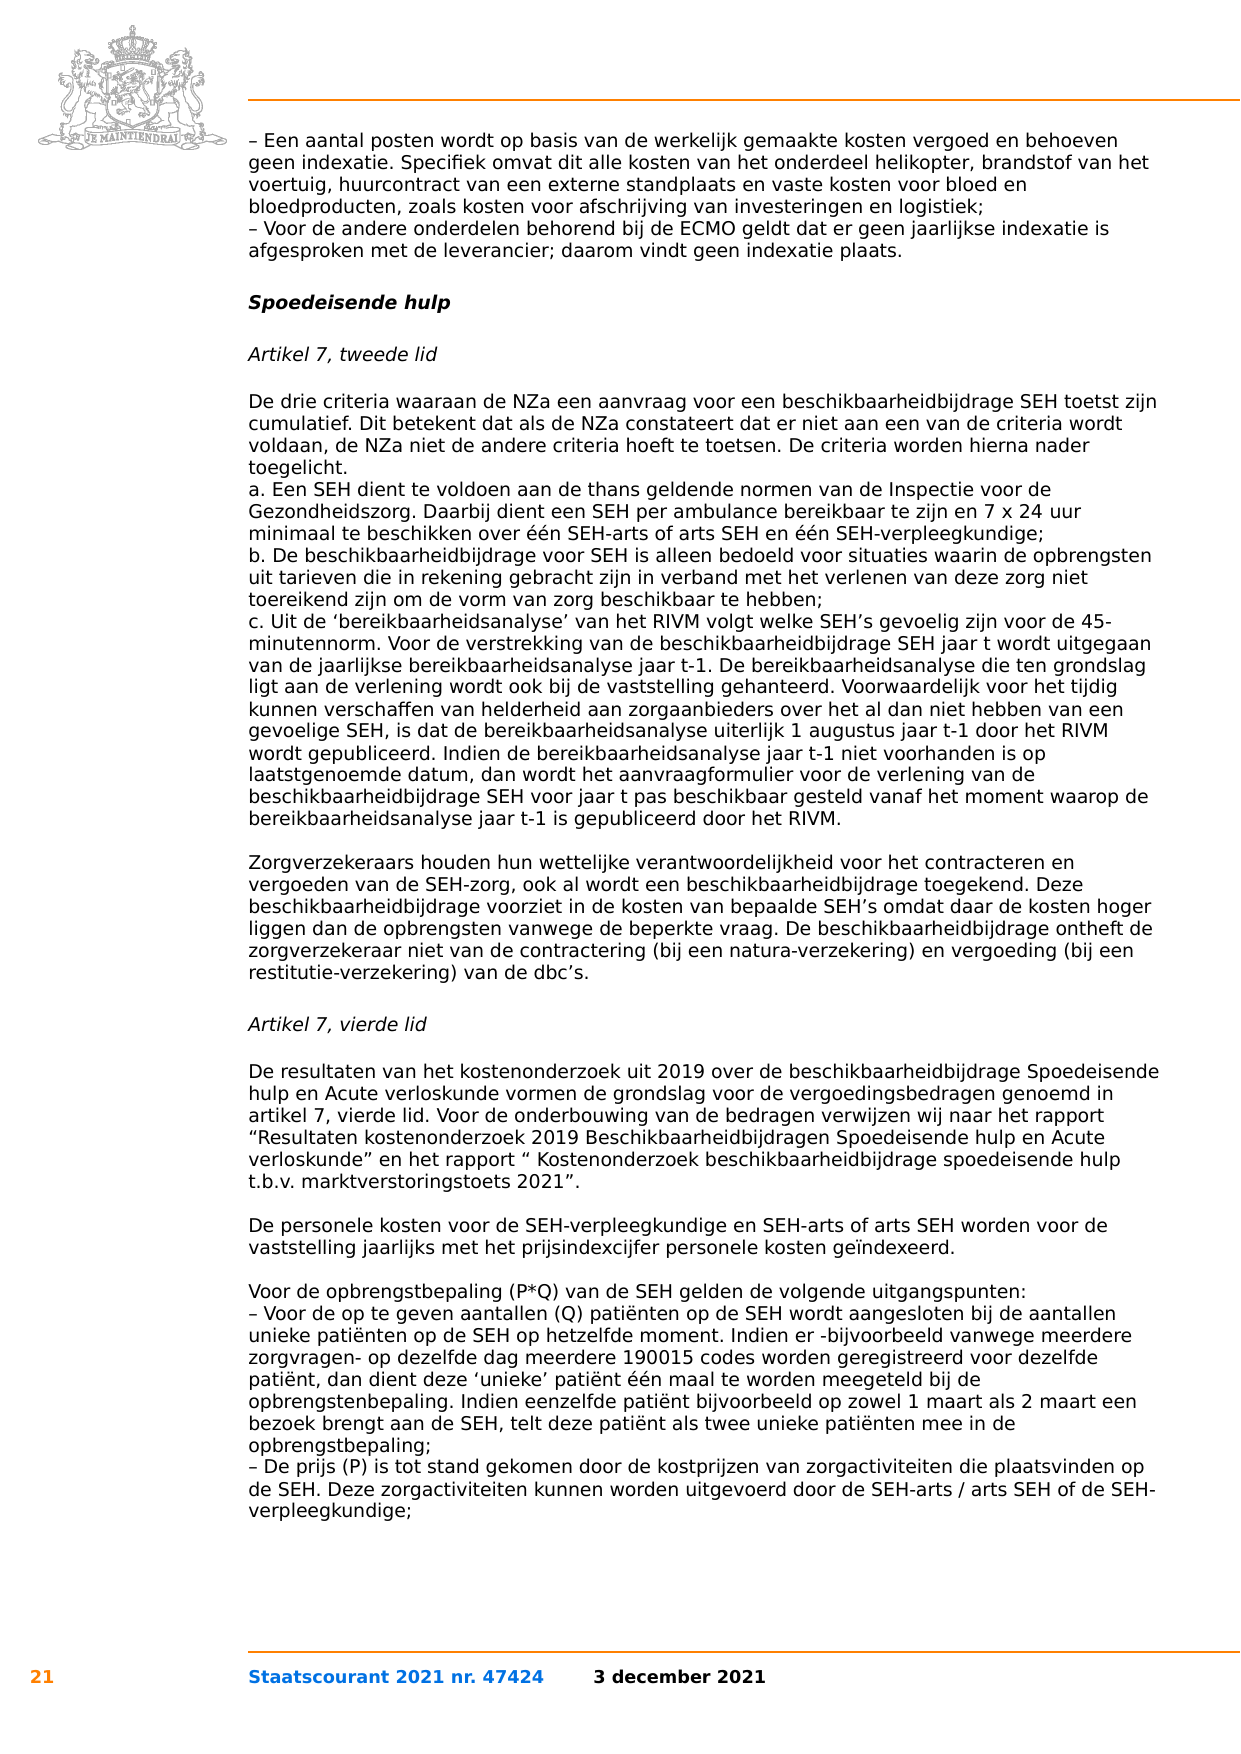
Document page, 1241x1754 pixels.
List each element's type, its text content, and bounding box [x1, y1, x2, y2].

text c. Uit de ‘bereikbaarheidsanalyse’ van het RIVM volgt welke SEH’s gevoelig zijn voor de 45-minutennorm. Voor de verstrekking van de beschikbaarheidbijdrage SEH jaar t wordt uitgegaan van de jaarlijkse bereikbaarheidsanalyse jaar t-1. De bereikbaarheidsanalyse die ten grondslag ligt aan de verlening wordt ook bij de vaststelling gehanteerd. Voorwaardelijk voor het tijdig kunnen verschaffen van helderheid aan zorgaanbieders over het al dan niet hebben van een gevoelige SEH, is dat de bereikbaarheidsanalyse uiterlijk 1 augustus jaar t-1 door het RIVM wordt gepubliceerd. Indien de bereikbaarheidsanalyse jaar t-1 niet voorhanden is op laatstgenoemde datum, dan wordt het aanvraagformulier voor de verlening van de beschikbaarheidbijdrage SEH voor jaar t pas beschikbaar gesteld vanaf het moment waarop de bereikbaarheidsanalyse jaar t-1 is gepubliceerd door het RIVM. [248, 611, 1163, 830]
text De personele kosten voor de SEH-verpleegkundige en SEH-arts of arts SEH worden voor de vaststelling jaarlijks met het prijsindexcijfer personele kosten geïndexeerd. [248, 1215, 1163, 1259]
text De resultaten van het kostenonderzoek uit 2019 over de beschikbaarheidbijdrage Spoedeisende hulp en Acute verloskunde vormen de grondslag voor de vergoedingsbedragen genoemd in artikel 7, vierde lid. Voor de onderbouwing van de bedragen verwijzen wij naar het rapport “Resultaten kostenonderzoek 2019 Beschikbaarheidbijdragen Spoedeisende hulp en Acute verloskunde” en het rapport “ Kostenonderzoek beschikbaarheidbijdrage spoedeisende hulp t.b.v. marktverstoringstoets 2021”. [248, 1061, 1163, 1193]
subtitle Artikel 7, vierde lid [248, 1014, 1163, 1036]
subtitle Spoedeisende hulp [248, 292, 1163, 314]
text – Een aantal posten wordt op basis van de werkelijk gemaakte kosten vergoed en behoeven geen indexatie. Specifiek omvat dit alle kosten van het onderdeel helikopter, brandstof van het voertuig, huurcontract van een externe standplaats en vaste kosten voor bloed en bloedproducten, zoals kosten voor afschrijving van investeringen en logistiek; [248, 130, 1163, 218]
text De drie criteria waaraan de NZa een aanvraag voor een beschikbaarheidbijdrage SEH toetst zijn cumulatief. Dit betekent dat als de NZa constateert dat er niet aan een van de criteria wordt voldaan, de NZa niet de andere criteria hoeft te toetsen. De criteria worden hierna nader toegelicht. [248, 391, 1163, 479]
text b. De beschikbaarheidbijdrage voor SEH is alleen bedoeld voor situaties waarin de opbrengsten uit tarieven die in rekening gebracht zijn in verband met het verlenen van deze zorg niet toereikend zijn om de vorm van zorg beschikbaar te hebben; [248, 544, 1163, 611]
text Zorgverzekeraars houden hun wettelijke verantwoordelijkheid voor het contracteren en vergoeden van de SEH-zorg, ook al wordt een beschikbaarheidbijdrage toegekend. Deze beschikbaarheidbijdrage voorziet in de kosten van bepaalde SEH’s omdat daar de kosten hoger liggen dan de opbrengsten vanwege de beperkte vraag. De beschikbaarheidbijdrage ontheft de zorgverzekeraar niet van de contractering (bij een natura-verzekering) en vergoeding (bij een restitutie-verzekering) van de dbc’s. [248, 852, 1163, 984]
text – Voor de andere onderdelen behorend bij de ECMO geldt dat er geen jaarlijkse indexatie is afgesproken met de leverancier; daarom vindt geen indexatie plaats. [248, 218, 1163, 262]
text Voor de opbrengstbepaling (P*Q) van de SEH gelden de volgende uitgangspunten: [248, 1281, 1163, 1303]
subtitle Artikel 7, tweede lid [248, 344, 1163, 366]
text a. Een SEH dient te voldoen aan de thans geldende normen van de Inspectie voor de Gezondheidszorg. Daarbij dient een SEH per ambulance bereikbaar te zijn en 7 x 24 uur minimaal te beschikken over één SEH-arts of arts SEH en één SEH-verpleegkundige; [248, 479, 1163, 544]
text – De prijs (P) is tot stand gekomen door de kostprijzen van zorgactiviteiten die plaatsvinden op de SEH. Deze zorgactiviteiten kunnen worden uitgevoerd door de SEH-arts / arts SEH of de SEH-verpleegkundige; [248, 1456, 1163, 1522]
text – Voor de op te geven aantallen (Q) patiënten op de SEH wordt aangesloten bij de aantallen unieke patiënten op de SEH op hetzelfde moment. Indien er -bijvoorbeeld vanwege meerdere zorgvragen- op dezelfde dag meerdere 190015 codes worden geregistreerd voor dezelfde patiënt, dan dient deze ‘unieke’ patiënt één maal te worden meegeteld bij de opbrengstenbepaling. Indien eenzelfde patiënt bijvoorbeeld op zowel 1 maart als 2 maart een bezoek brengt aan de SEH, telt deze patiënt als twee unieke patiënten mee in de opbrengstbepaling; [248, 1303, 1163, 1456]
picture [38, 25, 227, 150]
